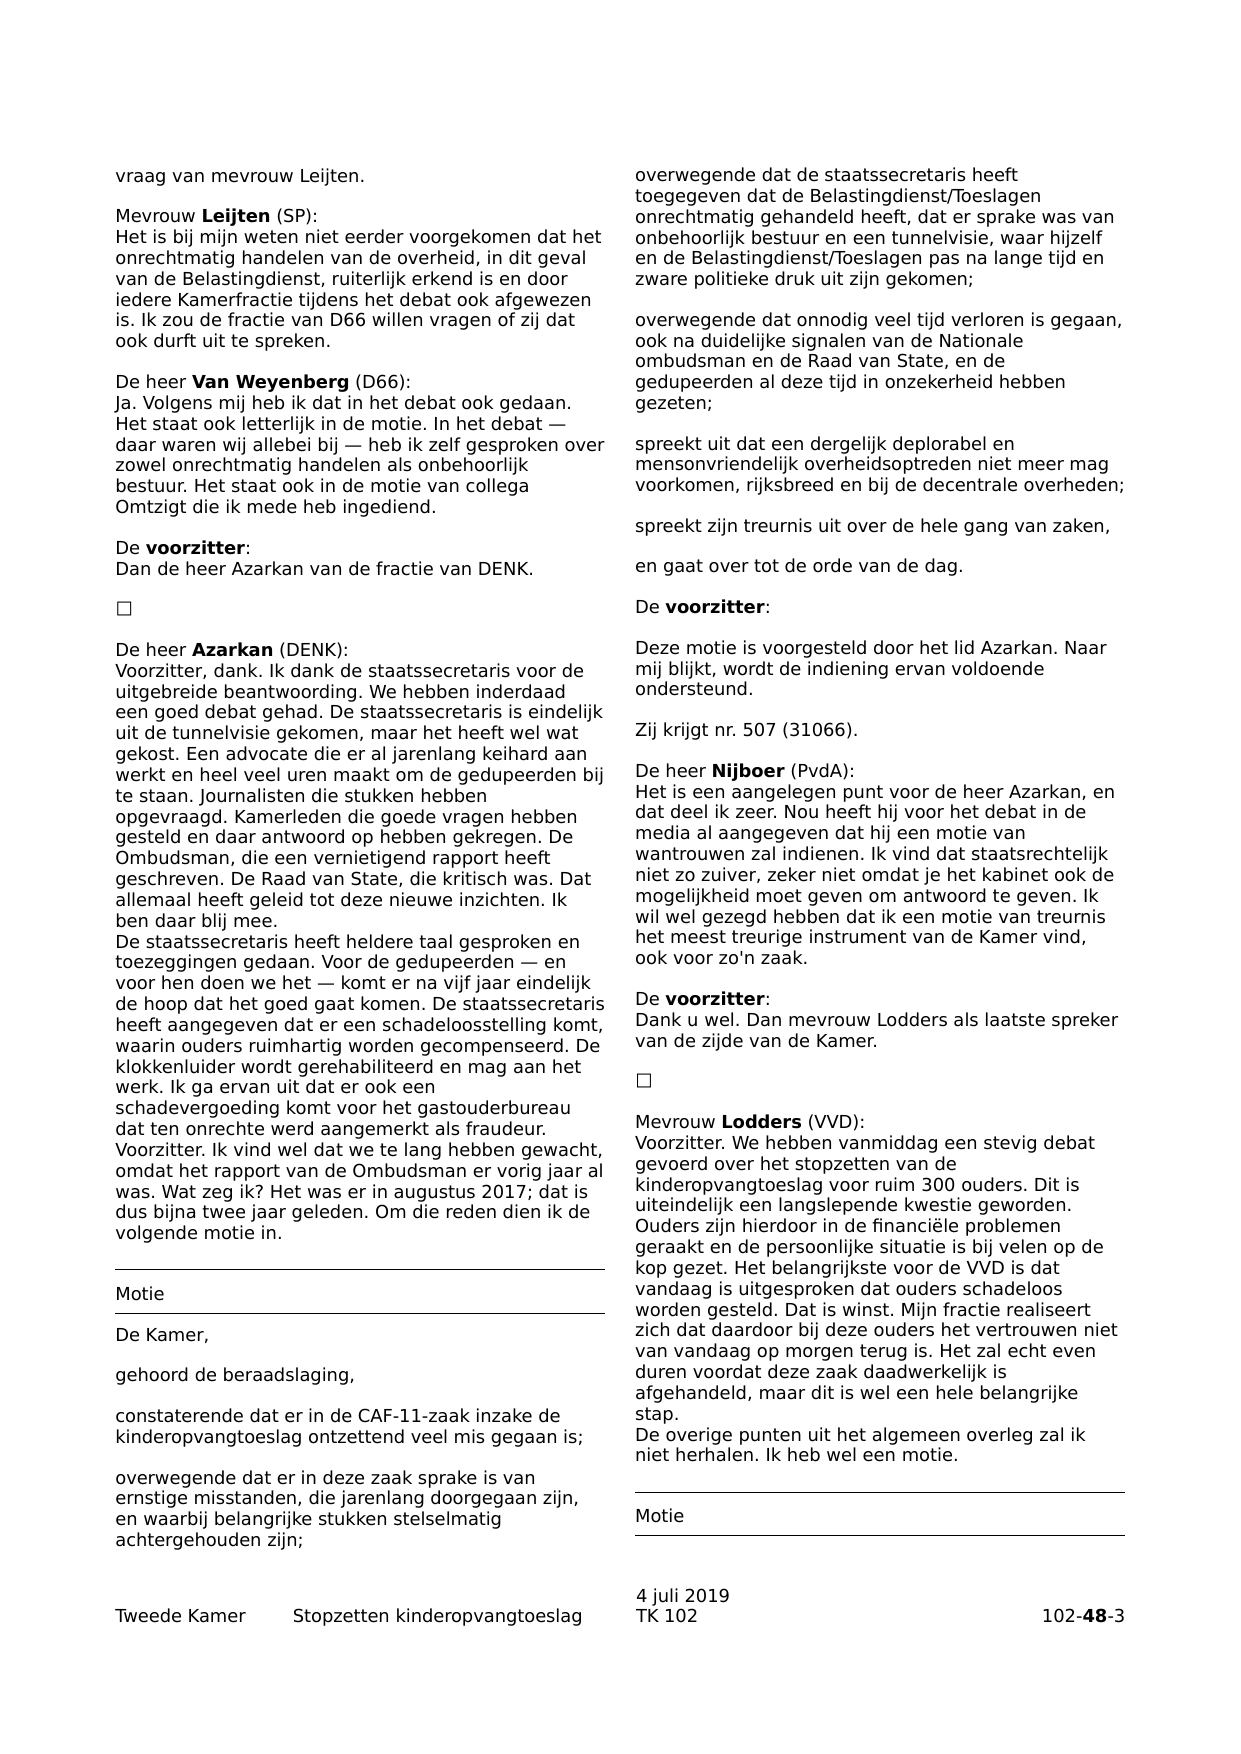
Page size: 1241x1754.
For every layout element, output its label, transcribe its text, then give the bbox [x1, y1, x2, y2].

text overwegende dat er in deze zaak sprake is van ernstige misstanden, die jarenlang doorgegaan zijn, en waarbij belangrijke stukken stelselmatig achtergehouden zijn; [115, 1467, 605, 1550]
text Motie [635, 1506, 1125, 1527]
text Het is een aangelegen punt voor de heer Azarkan, en dat deel ik zeer. Nou heeft hij voor het debat in de media al aangegeven dat hij een motie van wantrouwen zal indienen. Ik vind dat staatsrechtelijk niet zo zuiver, zeker niet omdat je het kabinet ook de mogelijkheid moet geven om antwoord te geven. Ik wil wel gezegd hebben dat ik een motie van treurnis het meest treurige instrument van de Kamer vind, ook voor zo'n zaak. [635, 781, 1125, 969]
text en gaat over tot de orde van de dag. [635, 556, 1125, 577]
text ⬜ [635, 1071, 1125, 1092]
text spreekt uit dat een dergelijk deplorabel en mensonvriendelijk overheidsoptreden niet meer mag voorkomen, rijksbreed en bij de decentrale overheden; [635, 433, 1125, 496]
text De heer Nijboer (PvdA): [635, 761, 1125, 781]
text Dan de heer Azarkan van de fractie van DENK. [115, 558, 605, 579]
text spreekt zijn treurnis uit over de hele gang van zaken, [635, 516, 1125, 536]
text Het is bij mijn weten niet eerder voorgekomen dat het onrechtmatig handelen van de overheid, in dit geval van de Belastingdienst, ruiterlijk erkend is en door iedere Kamerfractie tijdens het debat ook afgewezen is. Ik zou de fractie van D66 willen vragen of zij dat ook durft uit te spreken. [115, 227, 605, 352]
text ⬜ [115, 599, 605, 620]
text De voorzitter: [635, 597, 1125, 618]
text De voorzitter: [115, 538, 605, 558]
text De overige punten uit het algemeen overleg zal ik niet herhalen. Ik heb wel een motie. [635, 1424, 1125, 1466]
text De heer Van Weyenberg (D66): [115, 372, 605, 393]
text Voorzitter. We hebben vanmiddag een stevig debat gevoerd over het stopzetten van de kinderopvangtoeslag voor ruim 300 ouders. Dit is uiteindelijk een langslepende kwestie geworden. Ouders zijn hierdoor in de financiële problemen geraakt en de persoonlijke situatie is bij velen op de kop gezet. Het belangrijkste voor de VVD is dat vandaag is uitgesproken dat ouders schadeloos worden gesteld. Dat is winst. Mijn fractie realiseert zich dat daardoor bij deze ouders het vertrouwen niet van vandaag op morgen terug is. Het zal echt even duren voordat deze zaak daadwerkelijk is afgehandeld, maar dit is wel een hele belangrijke stap. [635, 1133, 1125, 1424]
text vraag van mevrouw Leijten. [115, 165, 605, 186]
text Zij krijgt nr. 507 (31066). [635, 720, 1125, 741]
text De Kamer, [115, 1324, 605, 1345]
text Ja. Volgens mij heb ik dat in het debat ook gedaan. Het staat ook letterlijk in de motie. In het debat — daar waren wij allebei bij — heb ik zelf gesproken over zowel onrechtmatig handelen als onbehoorlijk bestuur. Het staat ook in de motie van collega Omtzigt die ik mede heb ingediend. [115, 393, 605, 518]
text De heer Azarkan (DENK): [115, 640, 605, 661]
text Mevrouw Lodders (VVD): [635, 1112, 1125, 1133]
text De staatssecretaris heeft heldere taal gesproken en toezeggingen gedaan. Voor de gedupeerden — en voor hen doen we het — komt er na vijf jaar eindelijk de hoop dat het goed gaat komen. De staatssecretaris heeft aangegeven dat er een schadeloosstelling komt, waarin ouders ruimhartig worden gecompenseerd. De klokkenluider wordt gerehabiliteerd en mag aan het werk. Ik ga ervan uit dat er ook een schadevergoeding komt voor het gastouderbureau dat ten onrechte werd aangemerkt als fraudeur. [115, 931, 605, 1140]
text De voorzitter: [635, 989, 1125, 1009]
text overwegende dat onnodig veel tijd verloren is gegaan, ook na duidelijke signalen van de Nationale ombudsman en de Raad van State, en de gedupeerden al deze tijd in onzekerheid hebben gezeten; [635, 310, 1125, 413]
text Motie [115, 1284, 605, 1304]
text gehoord de beraadslaging, [115, 1365, 605, 1386]
text Deze motie is voorgesteld door het lid Azarkan. Naar mij blijkt, wordt de indiening ervan voldoende ondersteund. [635, 638, 1125, 700]
text overwegende dat de staatssecretaris heeft toegegeven dat de Belastingdienst/Toeslagen onrechtmatig gehandeld heeft, dat er sprake was van onbehoorlijk bestuur en een tunnelvisie, waar hijzelf en de Belastingdienst/Toeslagen pas na lange tijd en zware politieke druk uit zijn gekomen; [635, 165, 1125, 290]
text Mevrouw Leijten (SP): [115, 206, 605, 227]
text Voorzitter. Ik vind wel dat we te lang hebben gewacht, omdat het rapport van de Ombudsman er vorig jaar al was. Wat zeg ik? Het was er in augustus 2017; dat is dus bijna twee jaar geleden. Om die reden dien ik de volgende motie in. [115, 1140, 605, 1244]
text constaterende dat er in de CAF-11-zaak inzake de kinderopvangtoeslag ontzettend veel mis gegaan is; [115, 1406, 605, 1447]
text Dank u wel. Dan mevrouw Lodders als laatste spreker van de zijde van de Kamer. [635, 1009, 1125, 1051]
text Voorzitter, dank. Ik dank de staatssecretaris voor de uitgebreide beantwoording. We hebben inderdaad een goed debat gehad. De staatssecretaris is eindelijk uit de tunnelvisie gekomen, maar het heeft wel wat gekost. Een advocate die er al jarenlang keihard aan werkt en heel veel uren maakt om de gedupeerden bij te staan. Journalisten die stukken hebben opgevraagd. Kamerleden die goede vragen hebben gesteld en daar antwoord op hebben gekregen. De Ombudsman, die een vernietigend rapport heeft geschreven. De Raad van State, die kritisch was. Dat allemaal heeft geleid tot deze nieuwe inzichten. Ik ben daar blij mee. [115, 661, 605, 931]
